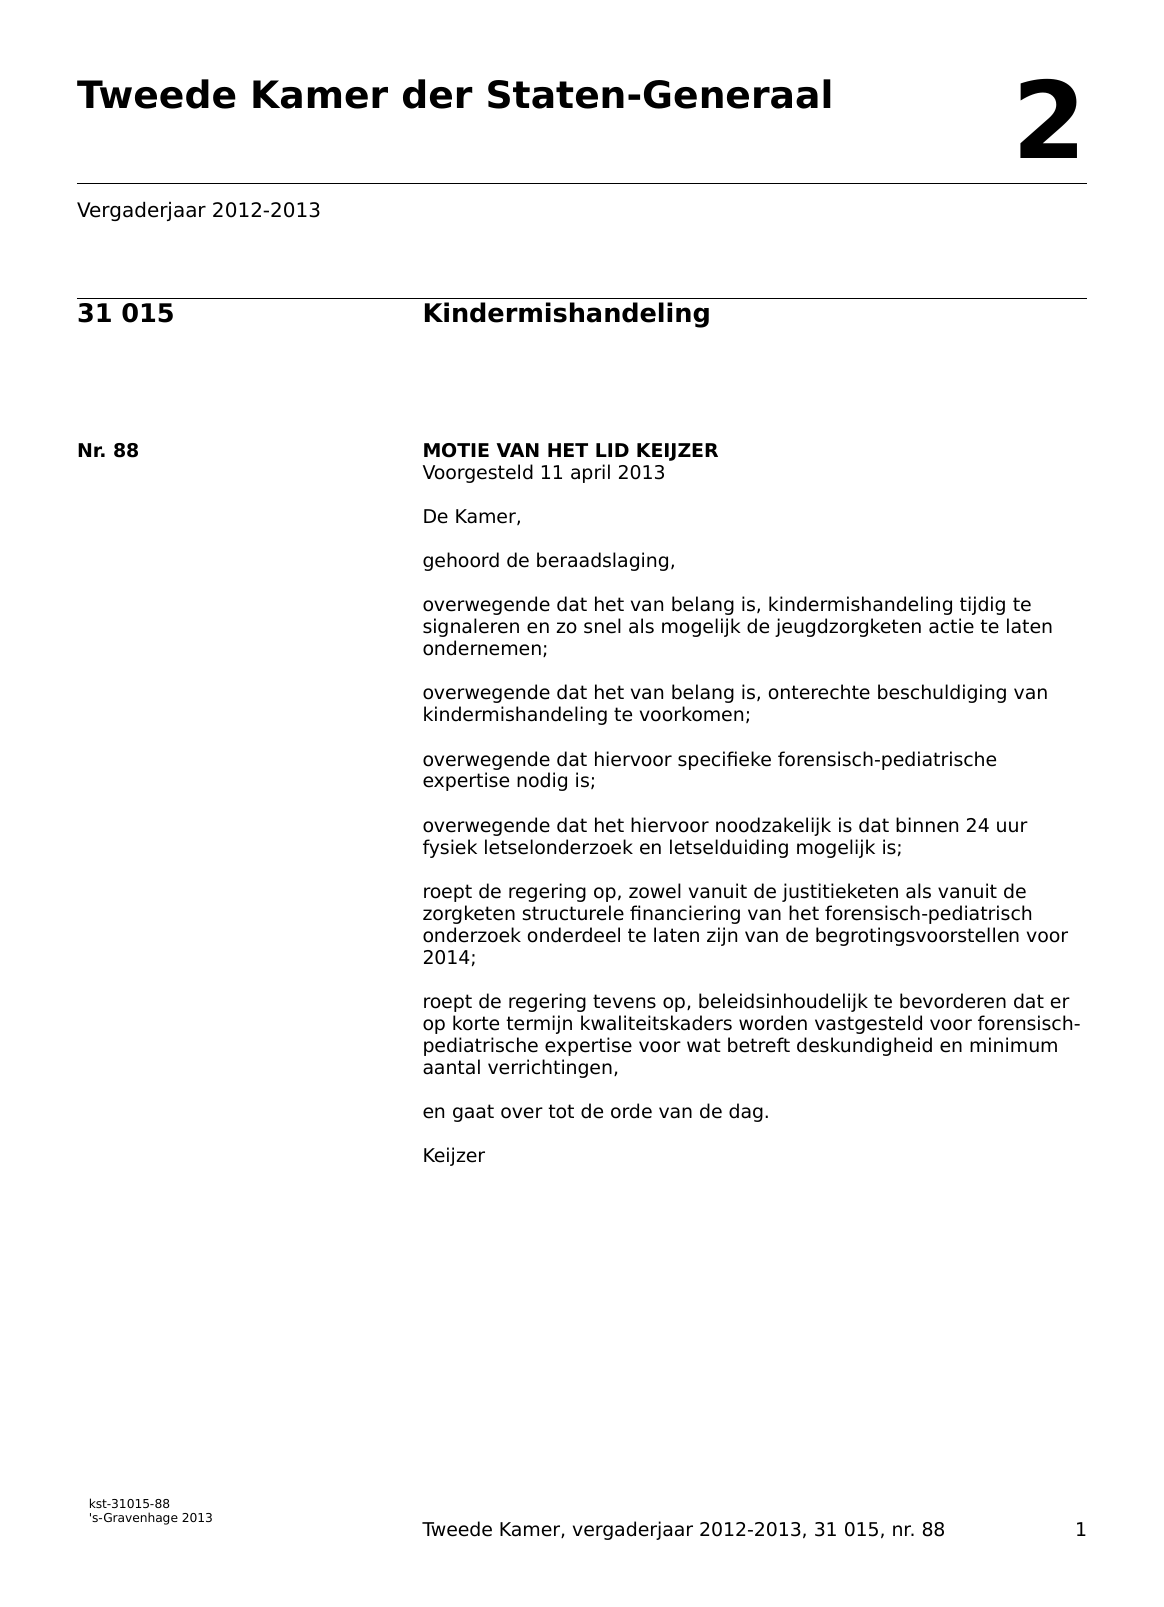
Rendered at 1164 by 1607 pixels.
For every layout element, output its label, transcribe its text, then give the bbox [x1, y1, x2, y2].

text kst-31015-88 [88, 1497, 323, 1511]
text Voorgesteld 11 april 2013 [422, 462, 1087, 484]
text overwegende dat het van belang is, onterechte beschuldiging van kindermishandeling te voorkomen; [422, 682, 1087, 726]
text roept de regering tevens op, beleidsinhoudelijk te bevorderen dat er op korte termijn kwaliteitskaders worden vastgesteld voor forensisch-pediatrische expertise voor wat betreft deskundigheid en minimum aantal verrichtingen, [422, 991, 1087, 1079]
table_cell Vergaderjaar 2012-2013 [77, 184, 1087, 298]
text De Kamer, [422, 506, 1087, 528]
text gehoord de beraadslaging, [422, 550, 1087, 572]
subtitle 31 015 Kindermishandeling [77, 299, 1087, 329]
text Keijzer [422, 1145, 1087, 1167]
text overwegende dat het hiervoor noodzakelijk is dat binnen 24 uur fysiek letselonderzoek en letselduiding mogelijk is; [422, 814, 1087, 858]
text overwegende dat het van belang is, kindermishandeling tijdig te signaleren en zo snel als mogelijk de jeugdzorgketen actie te laten ondernemen; [422, 594, 1087, 660]
subtitle Nr. 88 MOTIE VAN HET LID KEIJZER [77, 440, 1087, 462]
text en gaat over tot de orde van de dag. [422, 1101, 1087, 1123]
text 's-Gravenhage 2013 [88, 1511, 323, 1525]
text overwegende dat hiervoor specifieke forensisch-pediatrische expertise nodig is; [422, 748, 1087, 792]
text roept de regering op, zowel vanuit de justitieketen als vanuit de zorgketen structurele financiering van het forensisch-pediatrisch onderzoek onderdeel te laten zijn van de begrotingsvoorstellen voor 2014; [422, 881, 1087, 969]
table_header 2 [886, 59, 1087, 183]
table_header Tweede Kamer der Staten-Generaal [77, 59, 886, 183]
